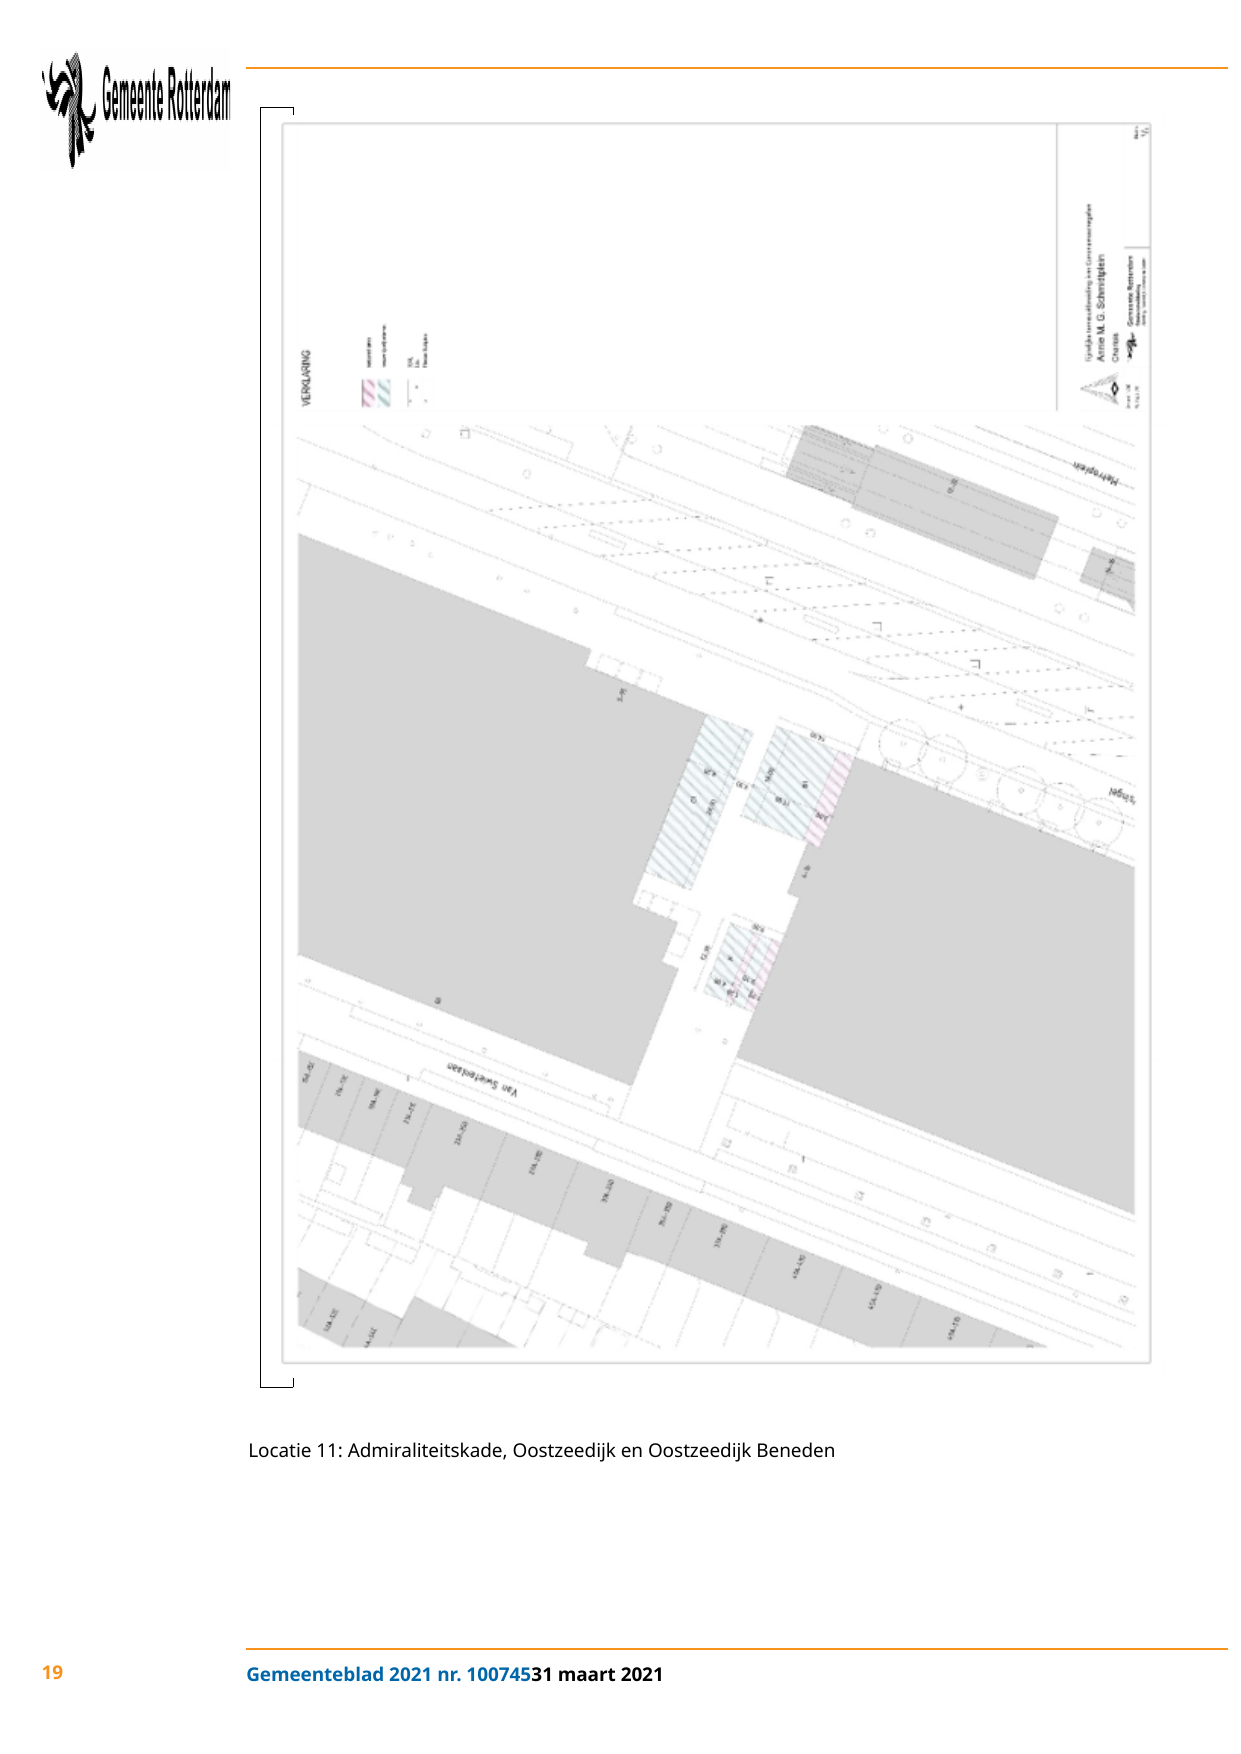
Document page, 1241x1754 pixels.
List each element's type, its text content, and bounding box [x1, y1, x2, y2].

text Locatie 11: Admiraliteitskade, Oostzeedijk en Oostzeedijk Beneden [248, 1438, 1152, 1463]
picture [268, 115, 1173, 1378]
picture [41, 47, 231, 172]
